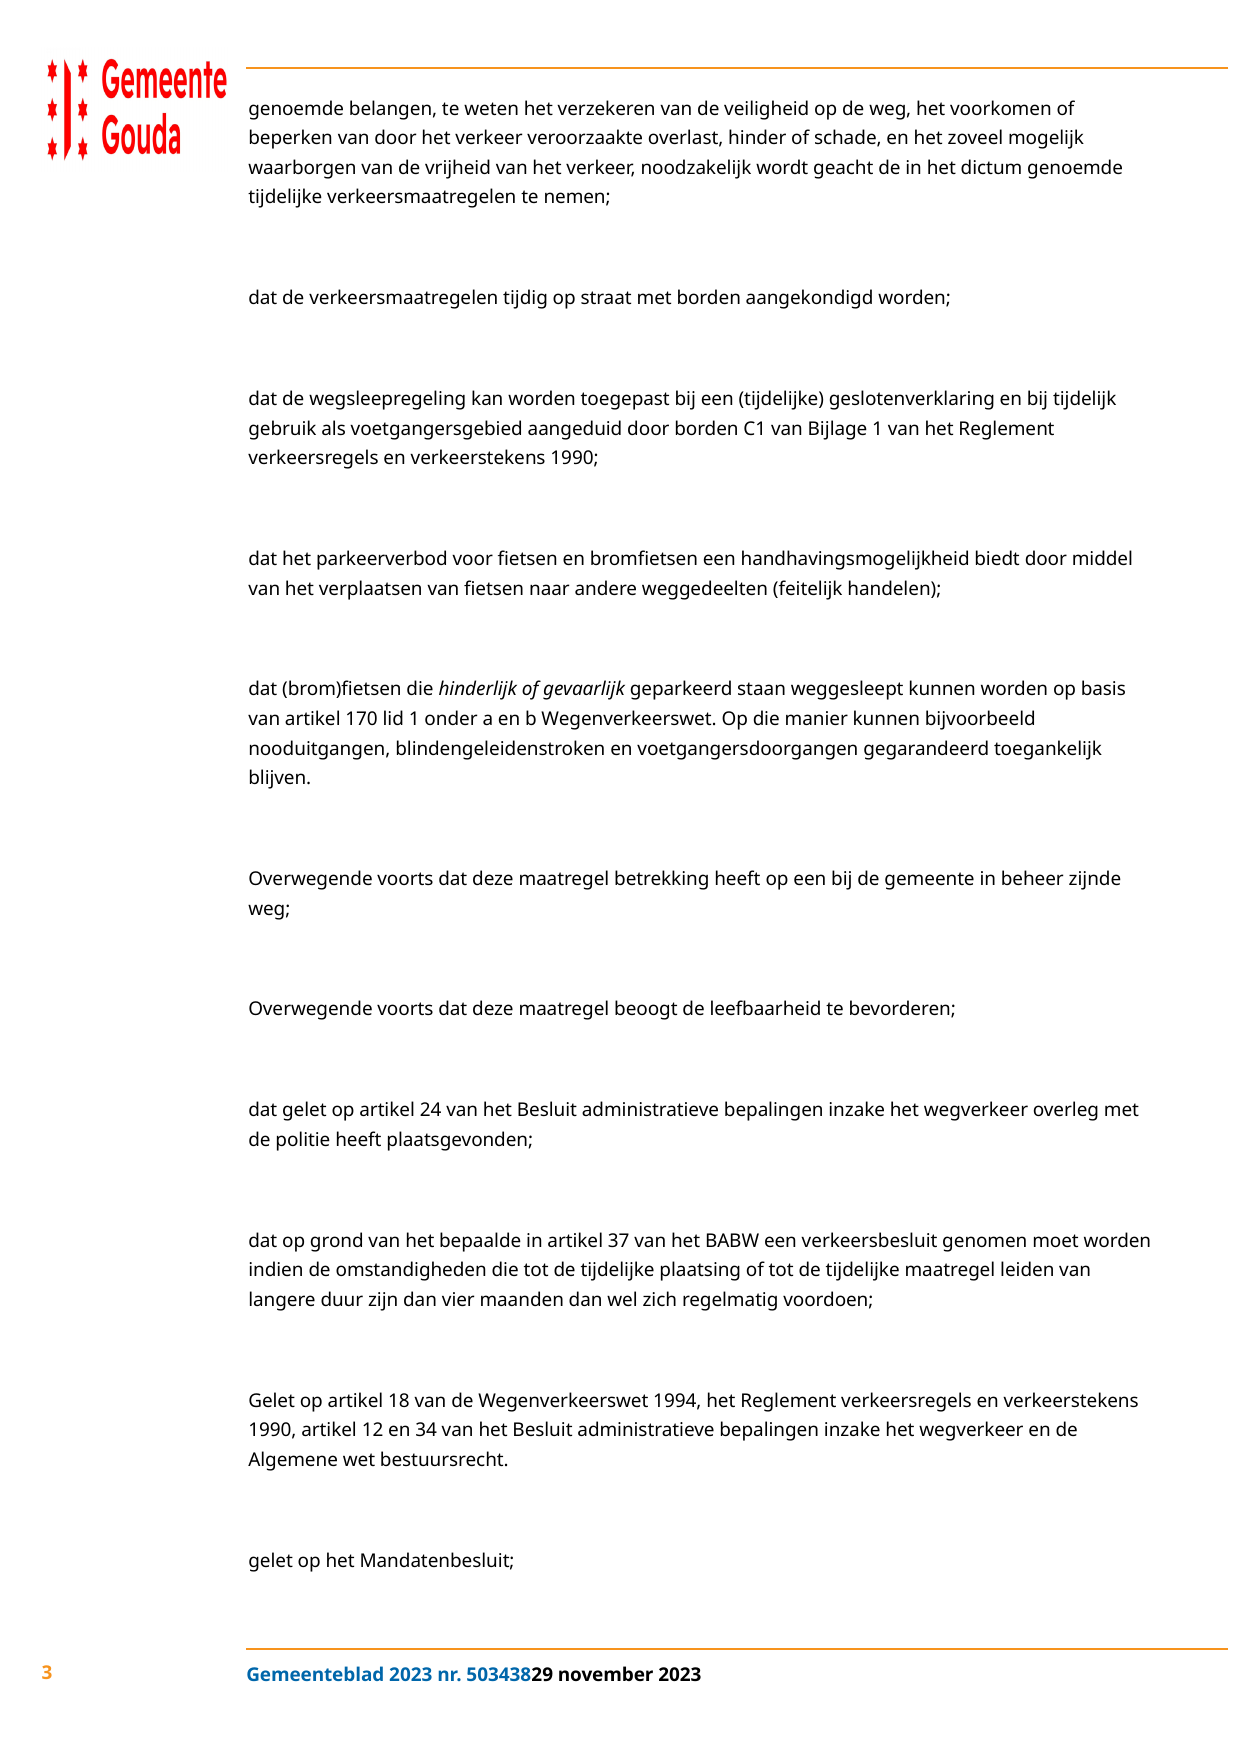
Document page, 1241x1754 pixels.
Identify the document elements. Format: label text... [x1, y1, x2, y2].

text gelet op het Mandatenbesluit; [248, 1547, 1152, 1573]
text genoemde belangen, te weten het verzekeren van de veiligheid op de weg, het voorkomen of beperken van door het verkeer veroorzaakte overlast, hinder of schade, en het zoveel mogelijk waarborgen van de vrijheid van het verkeer, noodzakelijk wordt geacht de in het dictum genoemde tijdelijke verkeersmaatregelen te nemen; [248, 95, 1152, 209]
text dat de verkeersmaatregelen tijdig op straat met borden aangekondigd worden; [248, 284, 1152, 310]
text Overwegende voorts dat deze maatregel betrekking heeft op een bij de gemeente in beheer zijnde weg; [248, 865, 1152, 921]
text dat (brom)fietsen die hinderlijk of gevaarlijk geparkeerd staan weggesleept kunnen worden op basis van artikel 170 lid 1 onder a en b Wegenverkeerswet. Op die manier kunnen bijvoorbeeld nooduitgangen, blindengeleidenstroken en voetgangersdoorgangen gegarandeerd toegankelijk blijven. [248, 676, 1152, 790]
picture [41, 47, 231, 172]
text Gelet op artikel 18 van de Wegenverkeerswet 1994, het Reglement verkeersregels en verkeerstekens 1990, artikel 12 en 34 van het Besluit administratieve bepalingen inzake het wegverkeer en de Algemene wet bestuursrecht. [248, 1387, 1152, 1472]
text Overwegende voorts dat deze maatregel beoogt de leefbaarheid te bevorderen; [248, 996, 1152, 1021]
text dat het parkeerverbod voor fietsen en bromfietsen een handhavingsmogelijkheid biedt door middel van het verplaatsen van fietsen naar andere weggedeelten (feitelijk handelen); [248, 545, 1152, 601]
text dat op grond van het bepaalde in artikel 37 van het BABW een verkeersbesluit genomen moet worden indien de omstandigheden die tot de tijdelijke plaatsing of tot de tijdelijke maatregel leiden van langere duur zijn dan vier maanden dan wel zich regelmatig voordoen; [248, 1227, 1152, 1312]
text dat de wegsleepregeling kan worden toegepast bij een (tijdelijke) geslotenverklaring en bij tijdelijk gebruik als voetgangersgebied aangeduid door borden C1 van Bijlage 1 van het Reglement verkeersregels en verkeerstekens 1990; [248, 385, 1152, 470]
text dat gelet op artikel 24 van het Besluit administratieve bepalingen inzake het wegverkeer overleg met de politie heeft plaatsgevonden; [248, 1096, 1152, 1152]
